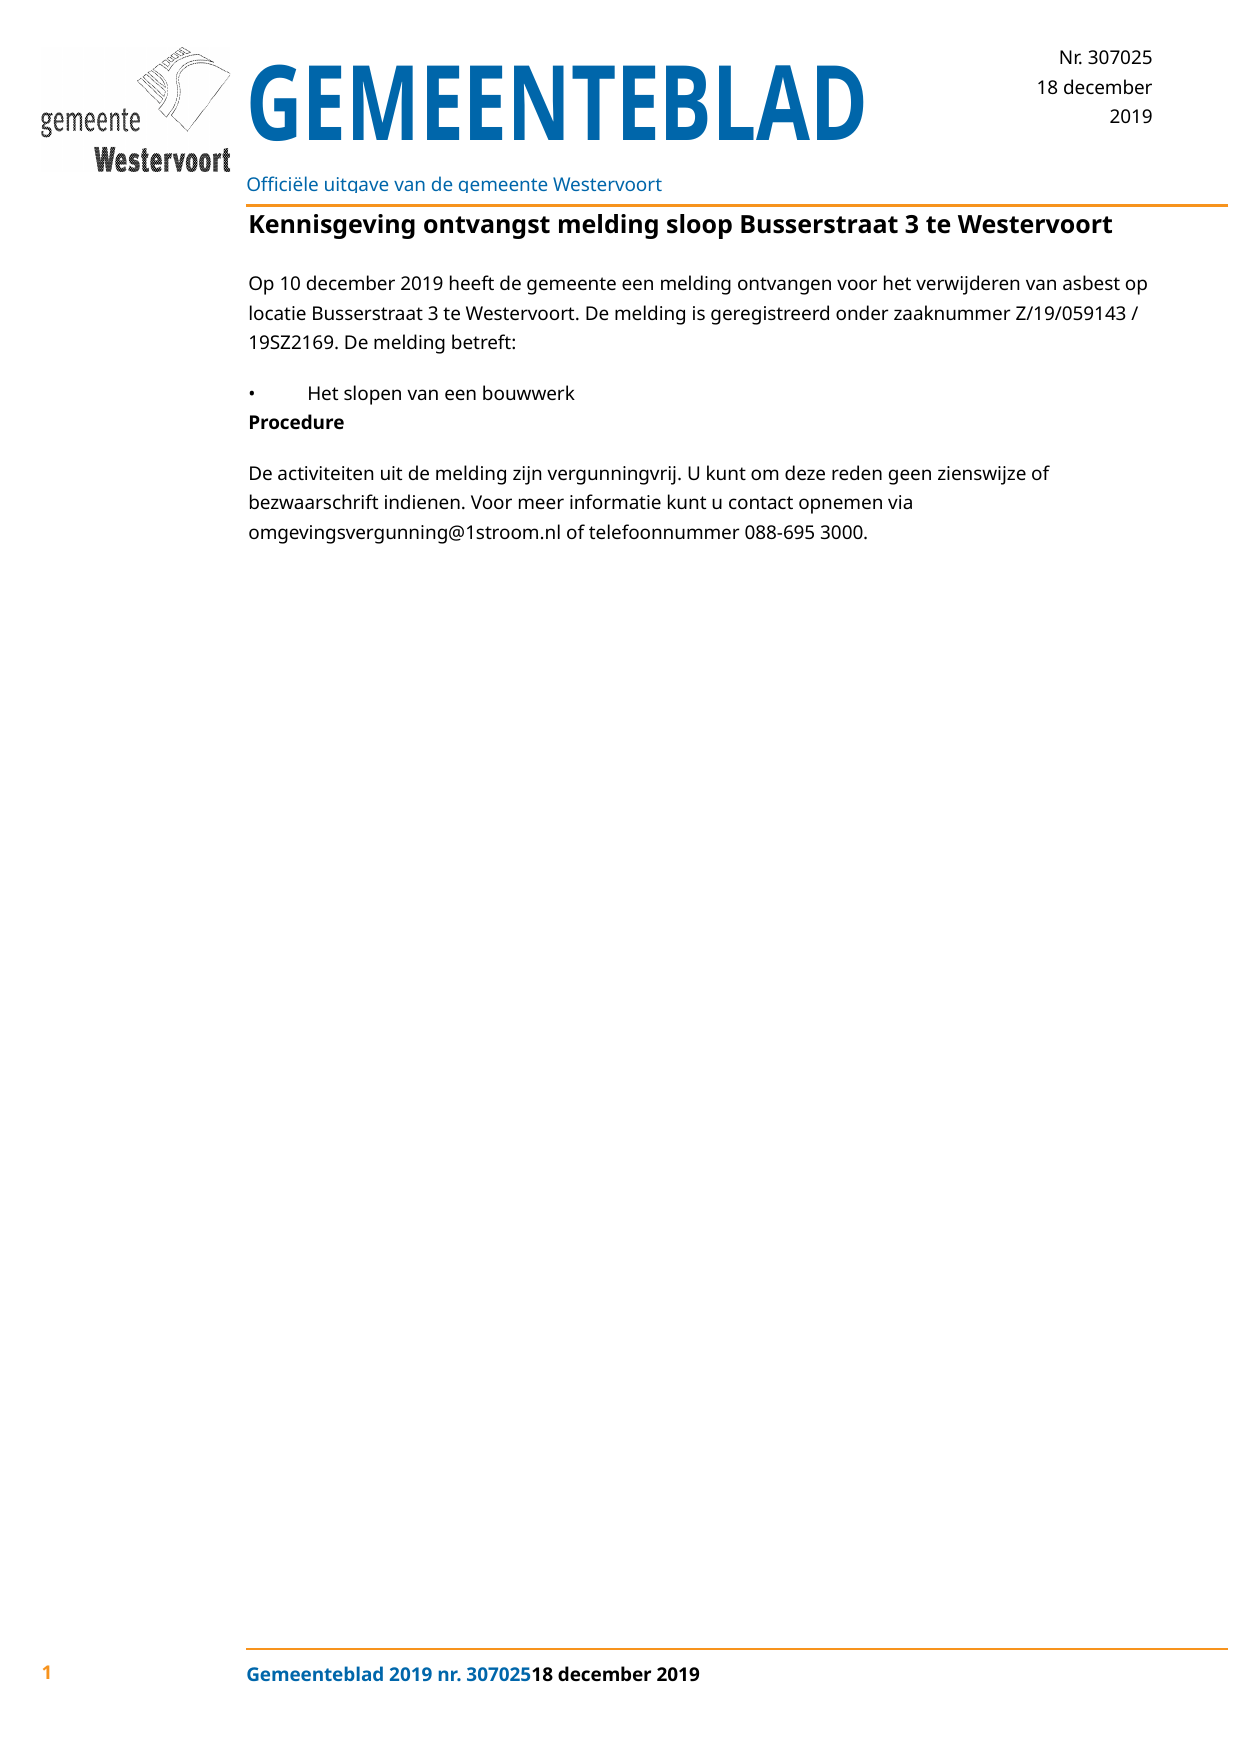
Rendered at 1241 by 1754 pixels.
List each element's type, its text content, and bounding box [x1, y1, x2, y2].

text Kennisgeving ontvangst melding sloop Busserstraat 3 te Westervoort [248, 207, 1152, 241]
text Procedure [248, 409, 1152, 435]
picture [41, 47, 231, 172]
list Het slopen van een bouwwerk [248, 380, 1152, 406]
text Op 10 december 2019 heeft de gemeente een melding ontvangen voor het verwijderen van asbest op locatie Busserstraat 3 te Westervoort. De melding is geregistreerd onder zaaknummer Z/19/059143 / 19SZ2169. De melding betreft: [248, 270, 1152, 355]
text De activiteiten uit de melding zijn vergunningvrij. U kunt om deze reden geen zienswijze of bezwaarschrift indienen. Voor meer informatie kunt u contact opnemen via omgevingsvergunning@1stroom.nl of telefoonnummer 088-695 3000. [248, 460, 1152, 545]
